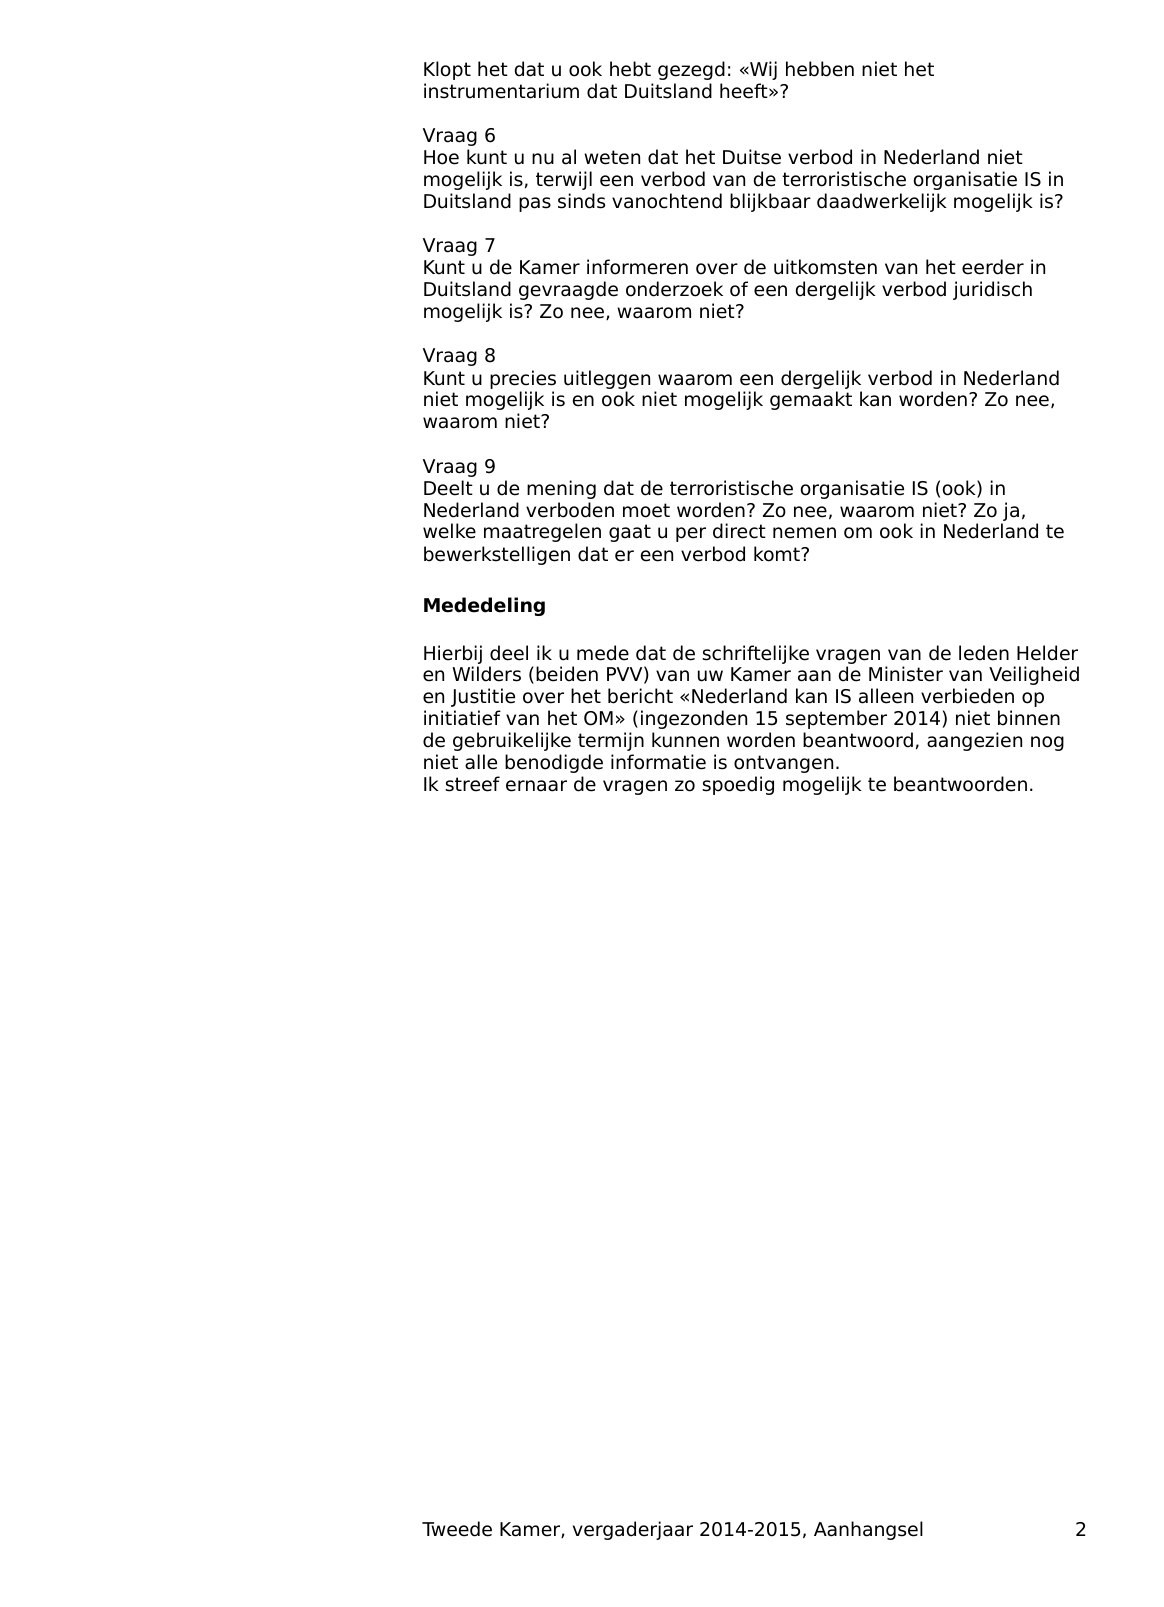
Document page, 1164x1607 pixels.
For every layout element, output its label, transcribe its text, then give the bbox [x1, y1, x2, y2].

text Kunt u precies uitleggen waarom een dergelijk verbod in Nederland niet mogelijk is en ook niet mogelijk gemaakt kan worden? Zo nee, waarom niet? [422, 367, 1087, 433]
text Hoe kunt u nu al weten dat het Duitse verbod in Nederland niet mogelijk is, terwijl een verbod van de terroristische organisatie IS in Duitsland pas sinds vanochtend blijkbaar daadwerkelijk mogelijk is? [422, 147, 1087, 213]
text Kunt u de Kamer informeren over de uitkomsten van het eerder in Duitsland gevraagde onderzoek of een dergelijk verbod juridisch mogelijk is? Zo nee, waarom niet? [422, 257, 1087, 323]
text Vraag 8 [422, 345, 1087, 367]
text Ik streef ernaar de vragen zo spoedig mogelijk te beantwoorden. [422, 774, 1087, 796]
text Vraag 6 [422, 125, 1087, 147]
text Vraag 9 [422, 456, 1087, 477]
text Deelt u de mening dat de terroristische organisatie IS (ook) in Nederland verboden moet worden? Zo nee, waarom niet? Zo ja, welke maatregelen gaat u per direct nemen om ook in Nederland te bewerkstelligen dat er een verbod komt? [422, 477, 1087, 565]
text Klopt het dat u ook hebt gezegd: «Wij hebben niet het instrumentarium dat Duitsland heeft»? [422, 59, 1087, 103]
text Hierbij deel ik u mede dat de schriftelijke vragen van de leden Helder en Wilders (beiden PVV) van uw Kamer aan de Minister van Veiligheid en Justitie over het bericht «Nederland kan IS alleen verbieden op initiatief van het OM» (ingezonden 15 september 2014) niet binnen de gebruikelijke termijn kunnen worden beantwoord, aangezien nog niet alle benodigde informatie is ontvangen. [422, 642, 1087, 774]
subtitle Mededeling [422, 595, 1087, 617]
text Vraag 7 [422, 235, 1087, 257]
